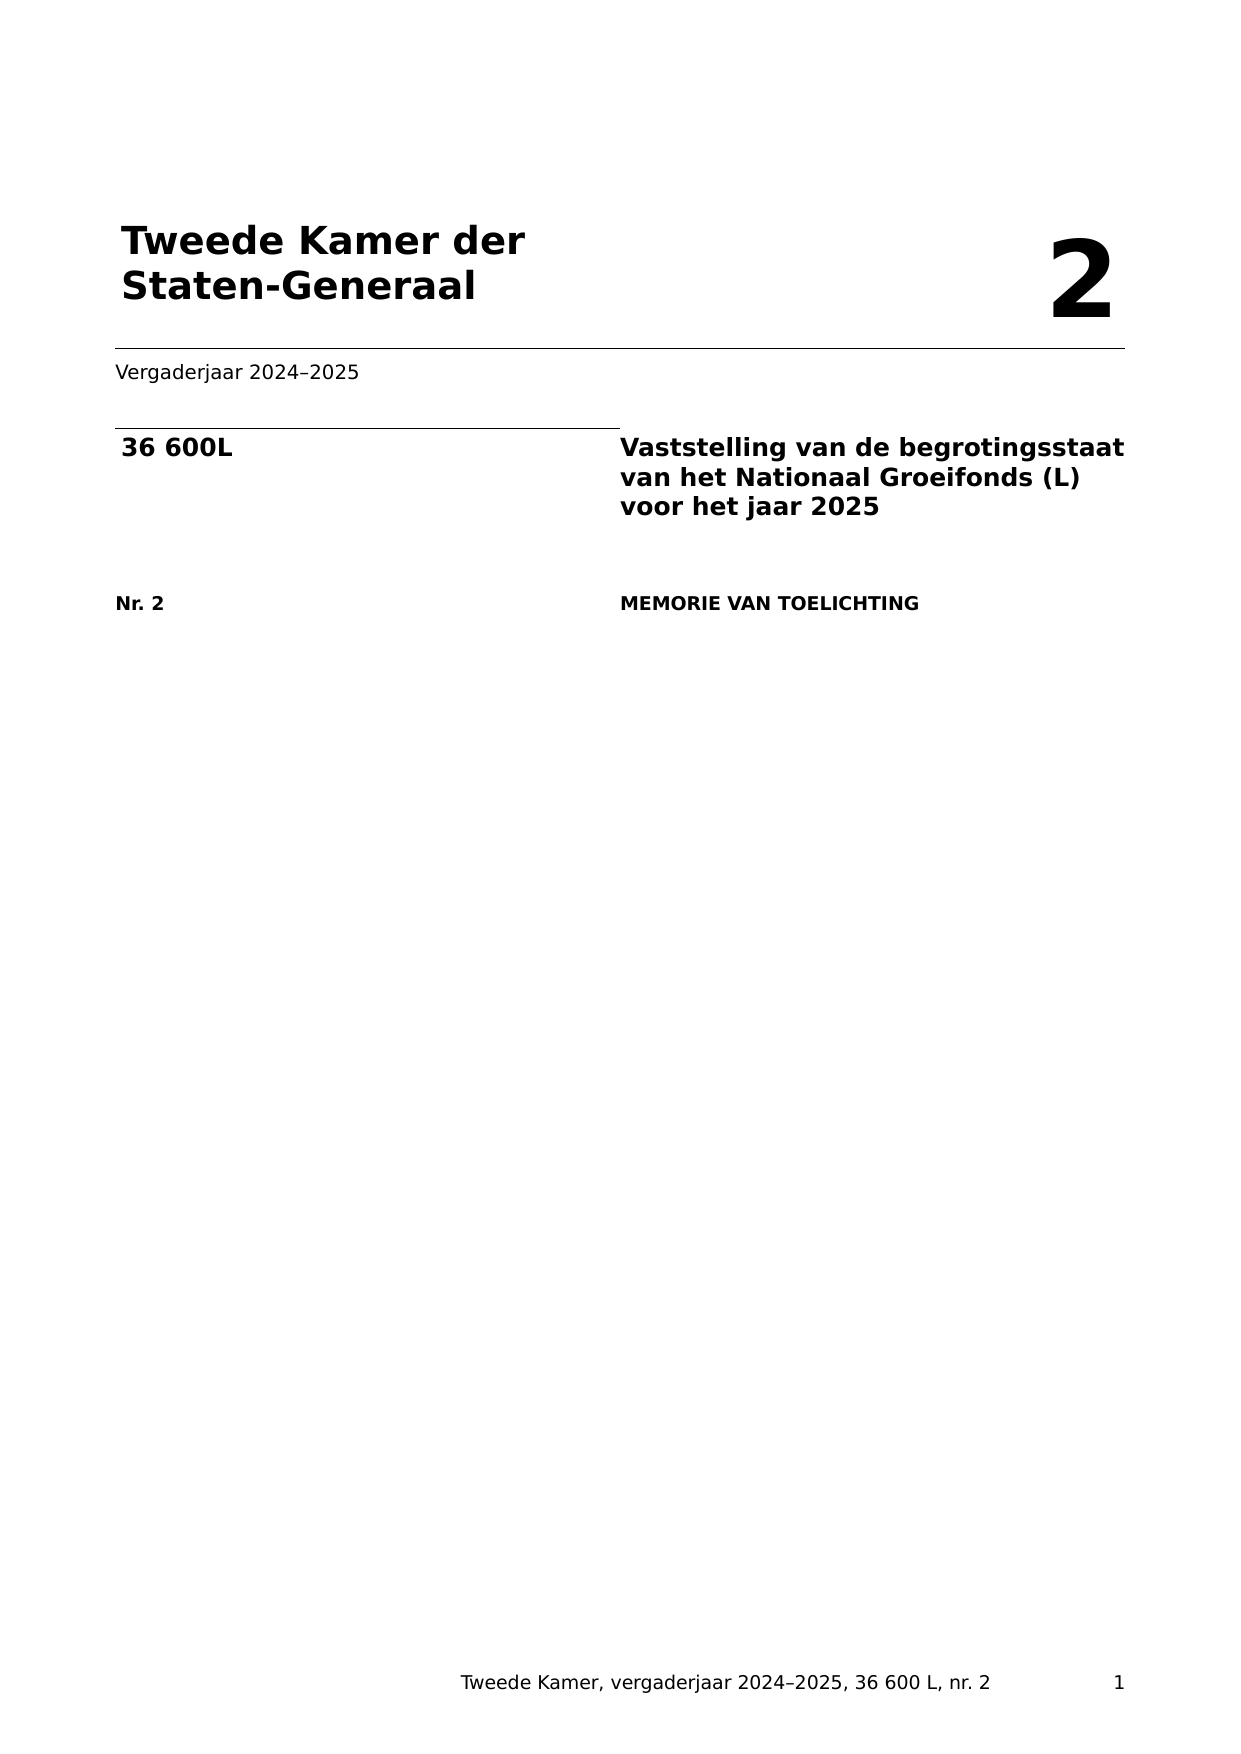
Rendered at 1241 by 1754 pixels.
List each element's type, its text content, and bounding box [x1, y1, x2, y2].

table_cell Vergaderjaar 2024–2025 [115, 349, 1125, 384]
table_header 36 600L [115, 429, 620, 527]
table_header Tweede Kamer der Staten-Generaal [115, 213, 620, 348]
table_header Vaststelling van de begrotingsstaat van het Nationaal Groeifonds (L) voor het jaar 2025 [620, 428, 1125, 527]
table_header Nr. 2 [115, 593, 620, 637]
table_header Memorie van toelichting [620, 593, 1125, 637]
table_header 2 [620, 213, 1125, 348]
